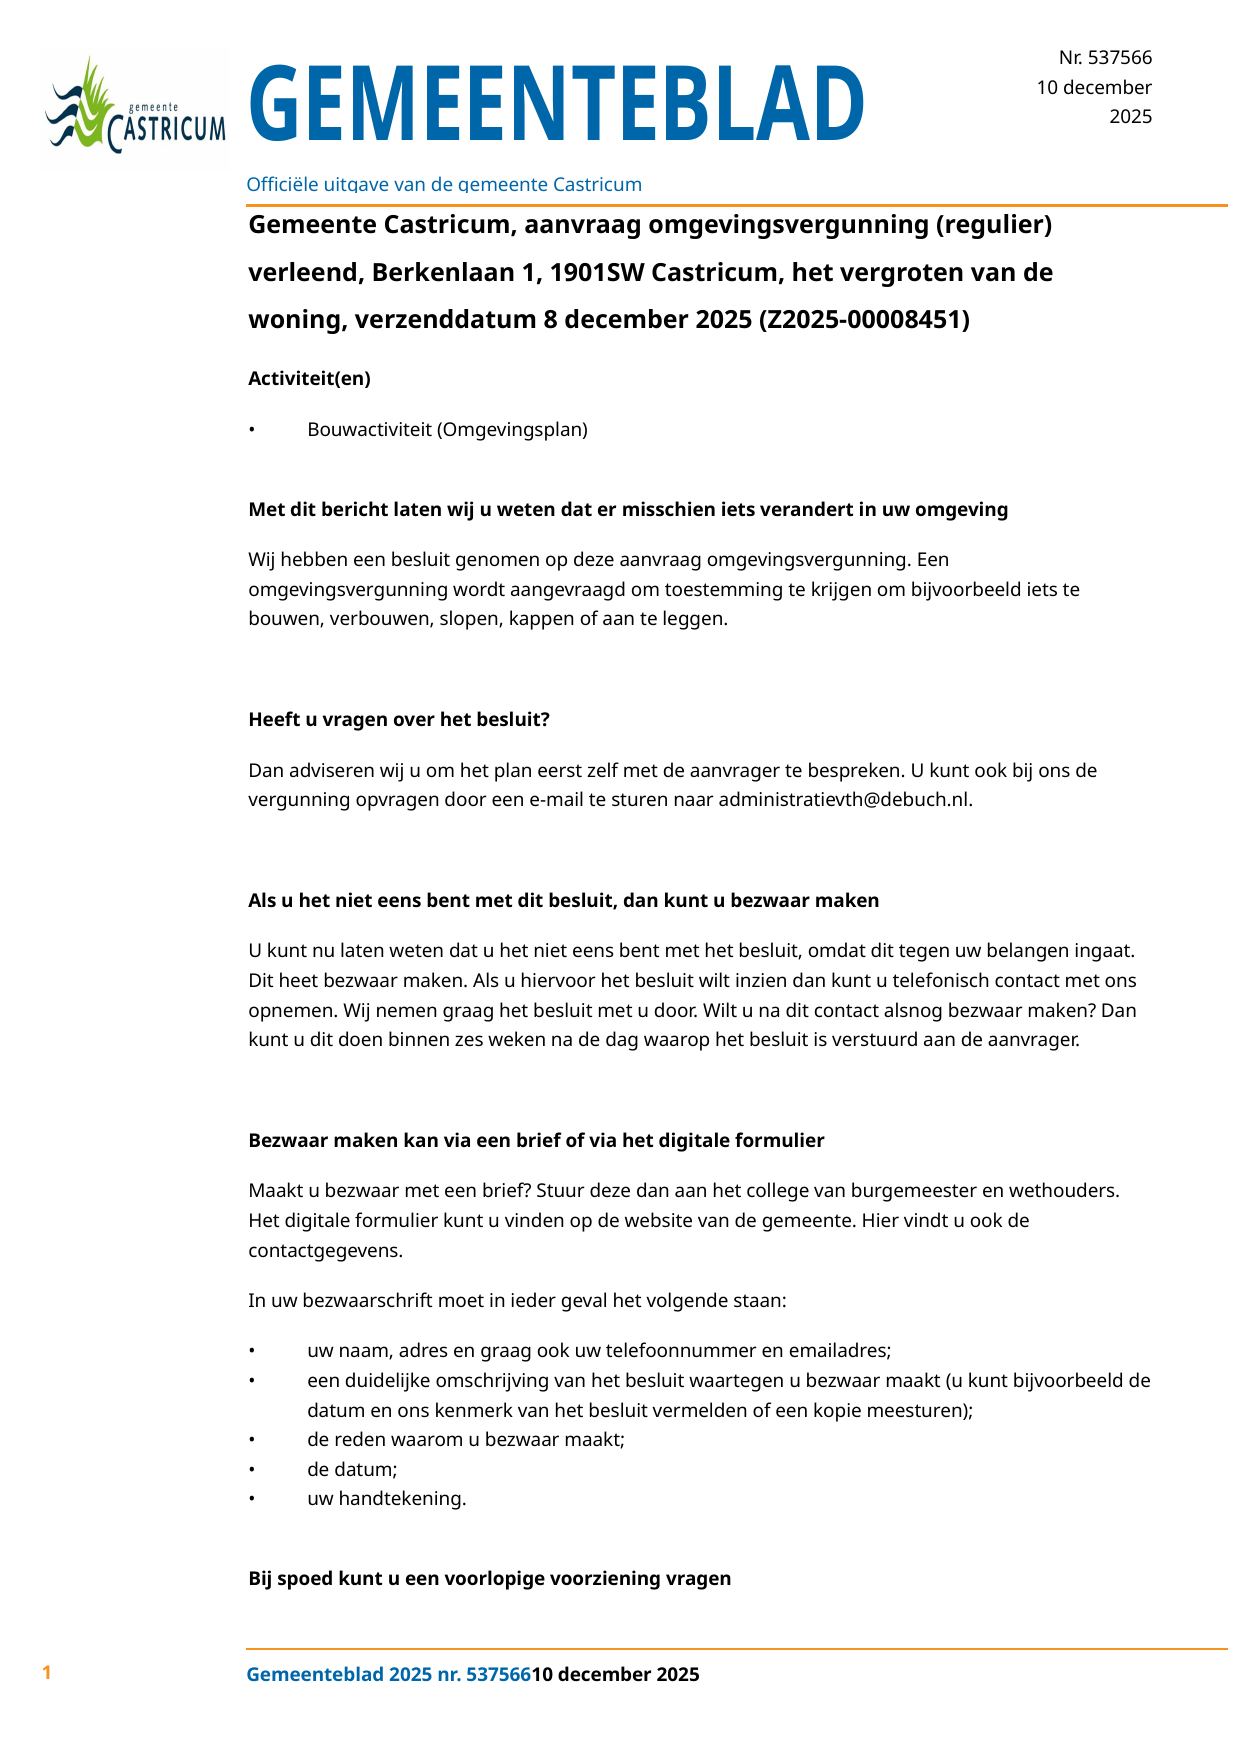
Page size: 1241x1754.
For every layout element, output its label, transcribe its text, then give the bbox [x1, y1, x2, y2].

text Gemeente Castricum, aanvraag omgevingsvergunning (regulier) verleend, Berkenlaan 1, 1901SW Castricum, het vergroten van de woning, verzenddatum 8 december 2025 (Z2025-00008451) [248, 207, 1152, 336]
text Als u het niet eens bent met dit besluit, dan kunt u bezwaar maken [248, 887, 1152, 913]
text Activiteit(en) [248, 366, 1152, 391]
list de datum; [248, 1456, 1152, 1482]
text Heeft u vragen over het besluit? [248, 706, 1152, 732]
list een duidelijke omschrijving van het besluit waartegen u bezwaar maakt (u kunt bijvoorbeeld de datum en ons kenmerk van het besluit vermelden of een kopie meesturen); [248, 1367, 1152, 1422]
list uw naam, adres en graag ook uw telefoonnummer en emailadres; [248, 1338, 1152, 1363]
list de reden waarom u bezwaar maakt; [248, 1426, 1152, 1452]
text Dan adviseren wij u om het plan eerst zelf met de aanvrager te bespreken. U kunt ook bij ons de vergunning opvragen door een e-mail te sturen naar administratievth@debuch.nl. [248, 757, 1152, 812]
text Bezwaar maken kan via een brief of via het digitale formulier [248, 1127, 1152, 1153]
text Wij hebben een besluit genomen op deze aanvraag omgevingsvergunning. Een omgevingsvergunning wordt aangevraagd om toestemming te krijgen om bijvoorbeeld iets te bouwen, verbouwen, slopen, kappen of aan te leggen. [248, 546, 1152, 631]
picture [41, 47, 231, 172]
list uw handtekening. [248, 1486, 1152, 1511]
text In uw bezwaarschrift moet in ieder geval het volgende staan: [248, 1287, 1152, 1313]
text Bij spoed kunt u een voorlopige voorziening vragen [248, 1566, 1152, 1591]
text Maakt u bezwaar met een brief? Stuur deze dan aan het college van burgemeester en wethouders. Het digitale formulier kunt u vinden op de website van de gemeente. Hier vindt u ook de contactgegevens. [248, 1178, 1152, 1262]
text Met dit bericht laten wij u weten dat er misschien iets verandert in uw omgeving [248, 496, 1152, 522]
text U kunt nu laten weten dat u het niet eens bent met het besluit, omdat dit tegen uw belangen ingaat. Dit heet bezwaar maken. Als u hiervoor het besluit wilt inzien dan kunt u telefonisch contact met ons opnemen. Wij nemen graag het besluit met u door. Wilt u na dit contact alsnog bezwaar maken? Dan kunt u dit doen binnen zes weken na de dag waarop het besluit is verstuurd aan de aanvrager. [248, 938, 1152, 1052]
list Bouwactiviteit (Omgevingsplan) [248, 416, 1152, 442]
